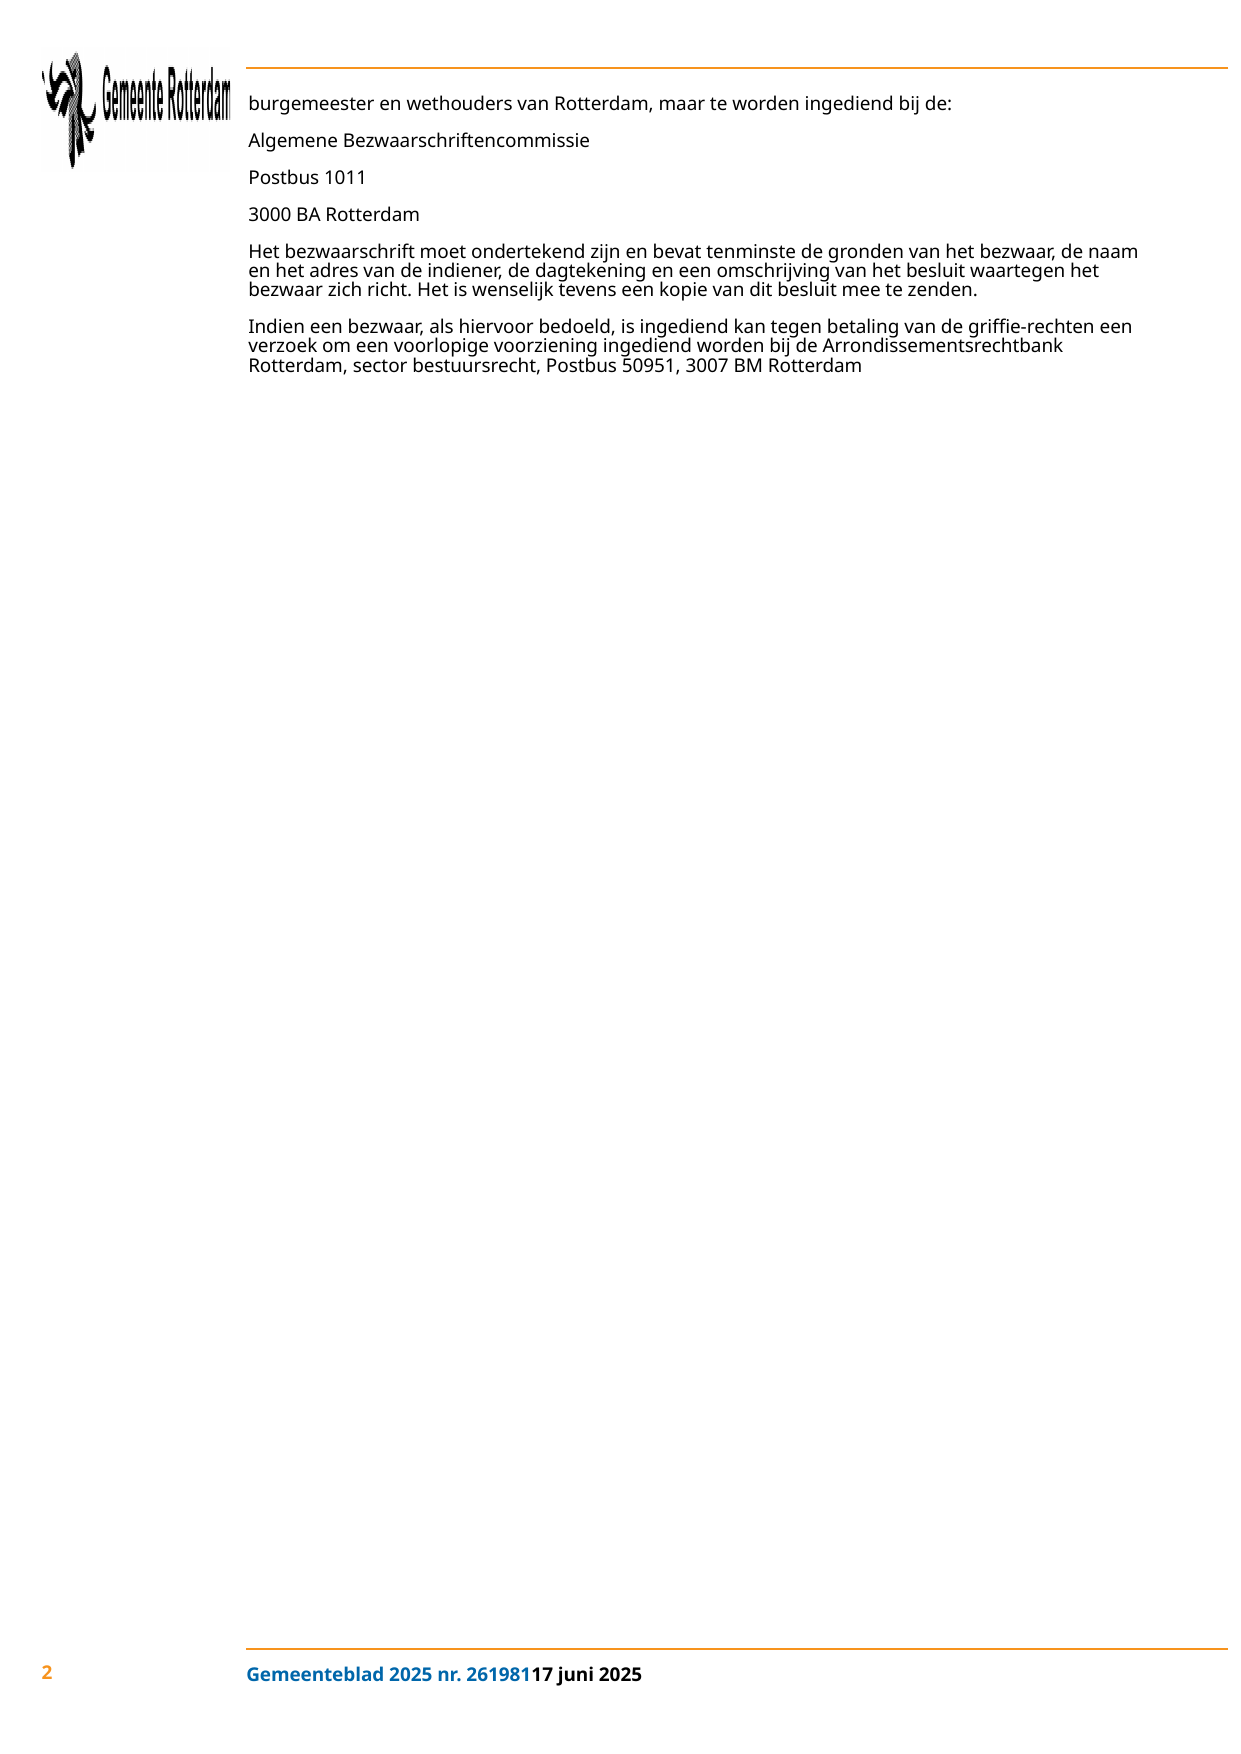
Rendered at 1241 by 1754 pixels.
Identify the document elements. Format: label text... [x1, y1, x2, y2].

text 3000 BA Rotterdam [248, 206, 1152, 225]
text Indien een bezwaar, als hiervoor bedoeld, is ingediend kan tegen betaling van de griffie-rechten een verzoek om een voorlopige voorziening ingediend worden bij de Arrondissementsrechtbank Rotterdam, sector bestuursrecht, Postbus 50951, 3007 BM Rotterdam [248, 318, 1152, 376]
text burgemeester en wethouders van Rotterdam, maar te worden ingediend bij de: [248, 95, 1152, 114]
text Algemene Bezwaarschriftencommissie [248, 132, 1152, 151]
picture [41, 47, 231, 172]
text Postbus 1011 [248, 169, 1152, 188]
text Het bezwaarschrift moet ondertekend zijn en bevat tenminste de gronden van het bezwaar, de naam en het adres van de indiener, de dagtekening en een omschrijving van het besluit waartegen het bezwaar zich richt. Het is wenselijk tevens een kopie van dit besluit mee te zenden. [248, 243, 1152, 301]
